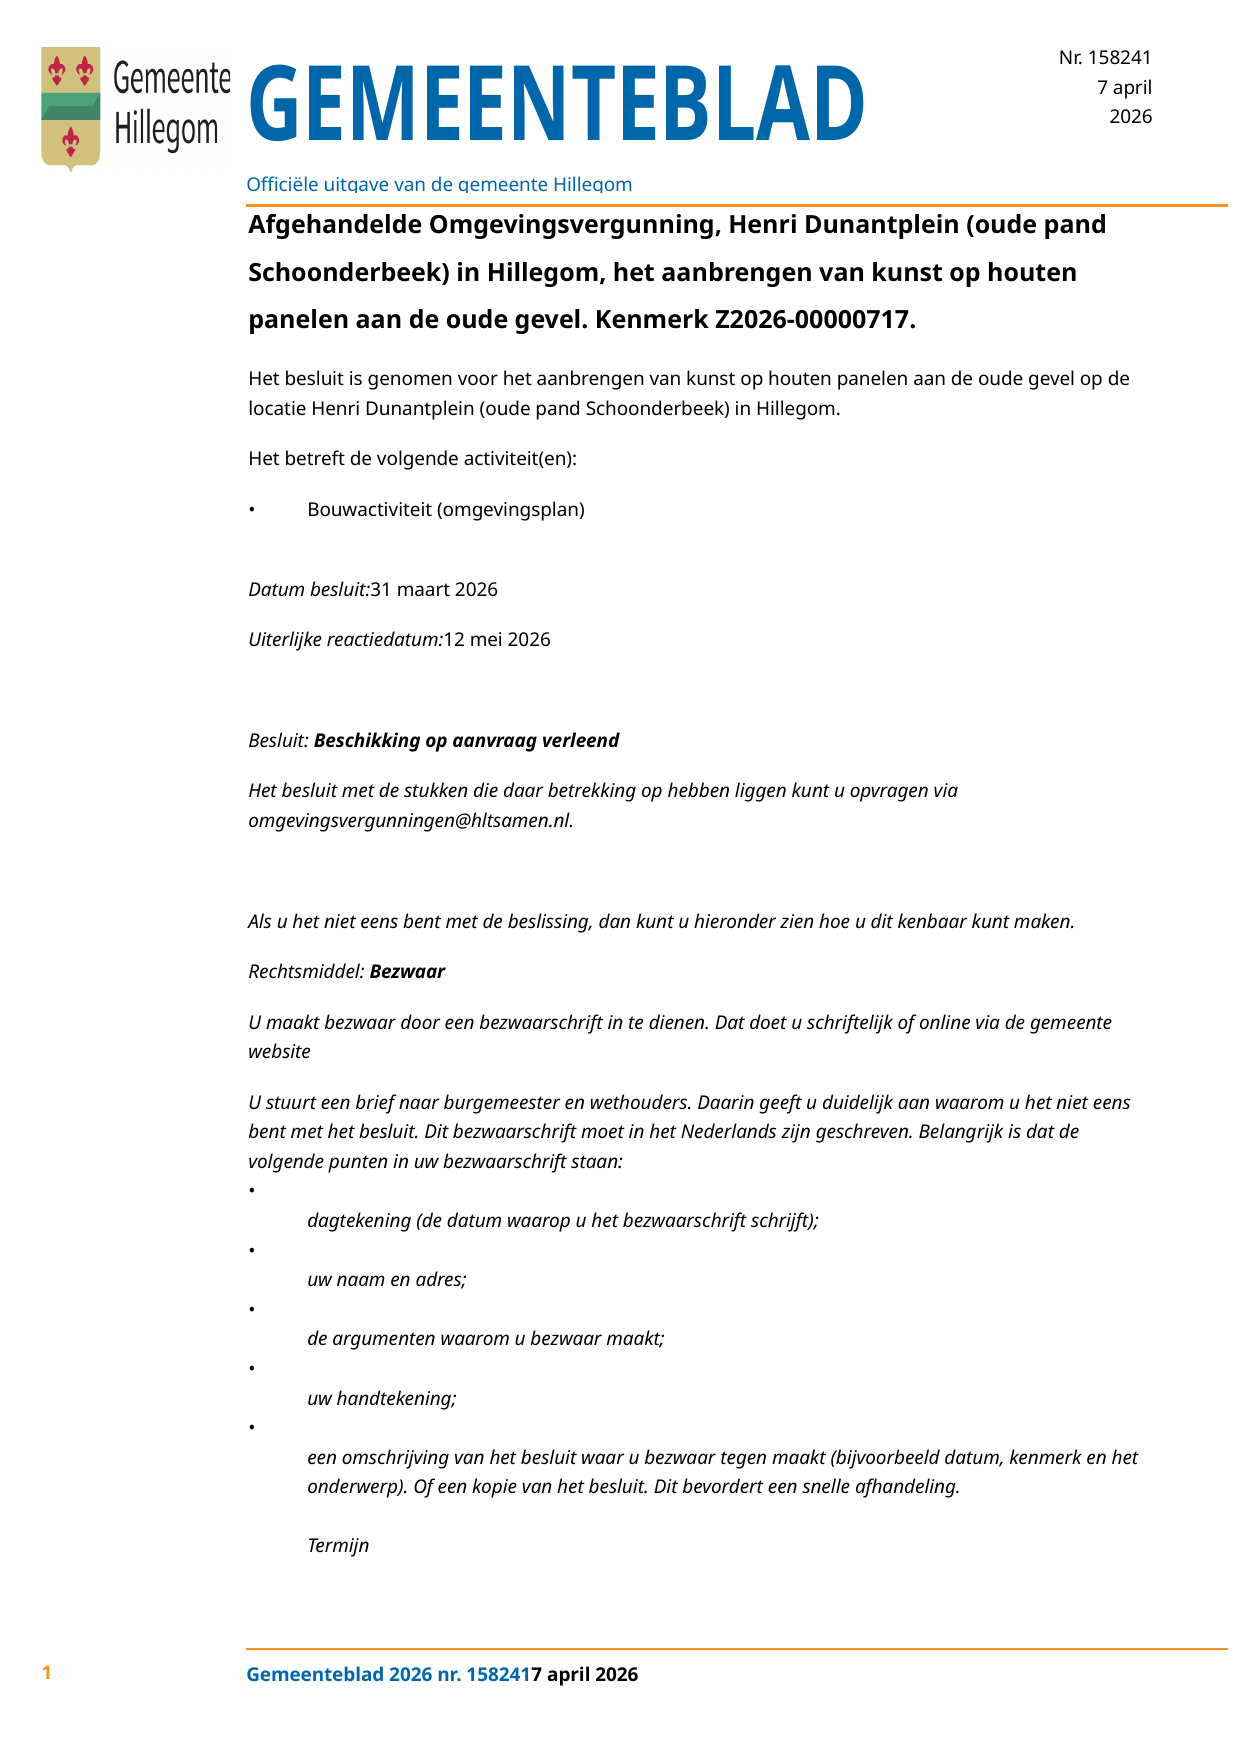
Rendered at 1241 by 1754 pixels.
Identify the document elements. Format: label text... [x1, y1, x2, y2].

text Datum besluit:31 maart 2026 [248, 576, 1152, 602]
list een omschrijving van het besluit waar u bezwaar tegen maakt (bijvoorbeeld datum, kenmerk en het onderwerp). Of een kopie van het besluit. Dit bevordert een snelle afhandeling. [248, 1444, 1152, 1499]
text Besluit: Beschikking op aanvraag verleend [248, 727, 1152, 753]
text Het besluit is genomen voor het aanbrengen van kunst op houten panelen aan de oude gevel op de locatie Henri Dunantplein (oude pand Schoonderbeek) in Hillegom. [248, 366, 1152, 421]
text Uiterlijke reactiedatum:12 mei 2026 [248, 626, 1152, 652]
text Rechtsmiddel: Bezwaar [248, 958, 1152, 984]
list Bouwactiviteit (omgevingsplan) [248, 496, 1152, 522]
list de argumenten waarom u bezwaar maakt; [248, 1326, 1152, 1351]
text U stuurt een brief naar burgemeester en wethouders. Daarin geeft u duidelijk aan waarom u het niet eens bent met het besluit. Dit bezwaarschrift moet in het Nederlands zijn geschreven. Belangrijk is dat de volgende punten in uw bezwaarschrift staan: [248, 1089, 1152, 1174]
picture [41, 47, 231, 172]
text Als u het niet eens bent met de beslissing, dan kunt u hieronder zien hoe u dit kenbaar kunt maken. [248, 908, 1152, 934]
list dagtekening (de datum waarop u het bezwaarschrift schrijft); [248, 1207, 1152, 1233]
text Afgehandelde Omgevingsvergunning, Henri Dunantplein (oude pand Schoonderbeek) in Hillegom, het aanbrengen van kunst op houten panelen aan de oude gevel. Kenmerk Z2026-00000717. [248, 207, 1152, 336]
text Het besluit met de stukken die daar betrekking op hebben liggen kunt u opvragen via omgevingsvergunningen@hltsamen.nl. [248, 778, 1152, 833]
text U maakt bezwaar door een bezwaarschrift in te dienen. Dat doet u schriftelijk of online via de gemeente website [248, 1009, 1152, 1064]
list Termijn [248, 1533, 1152, 1558]
list uw naam en adres; [248, 1266, 1152, 1292]
text Het betreft de volgende activiteit(en): [248, 446, 1152, 471]
list uw handtekening; [248, 1385, 1152, 1410]
